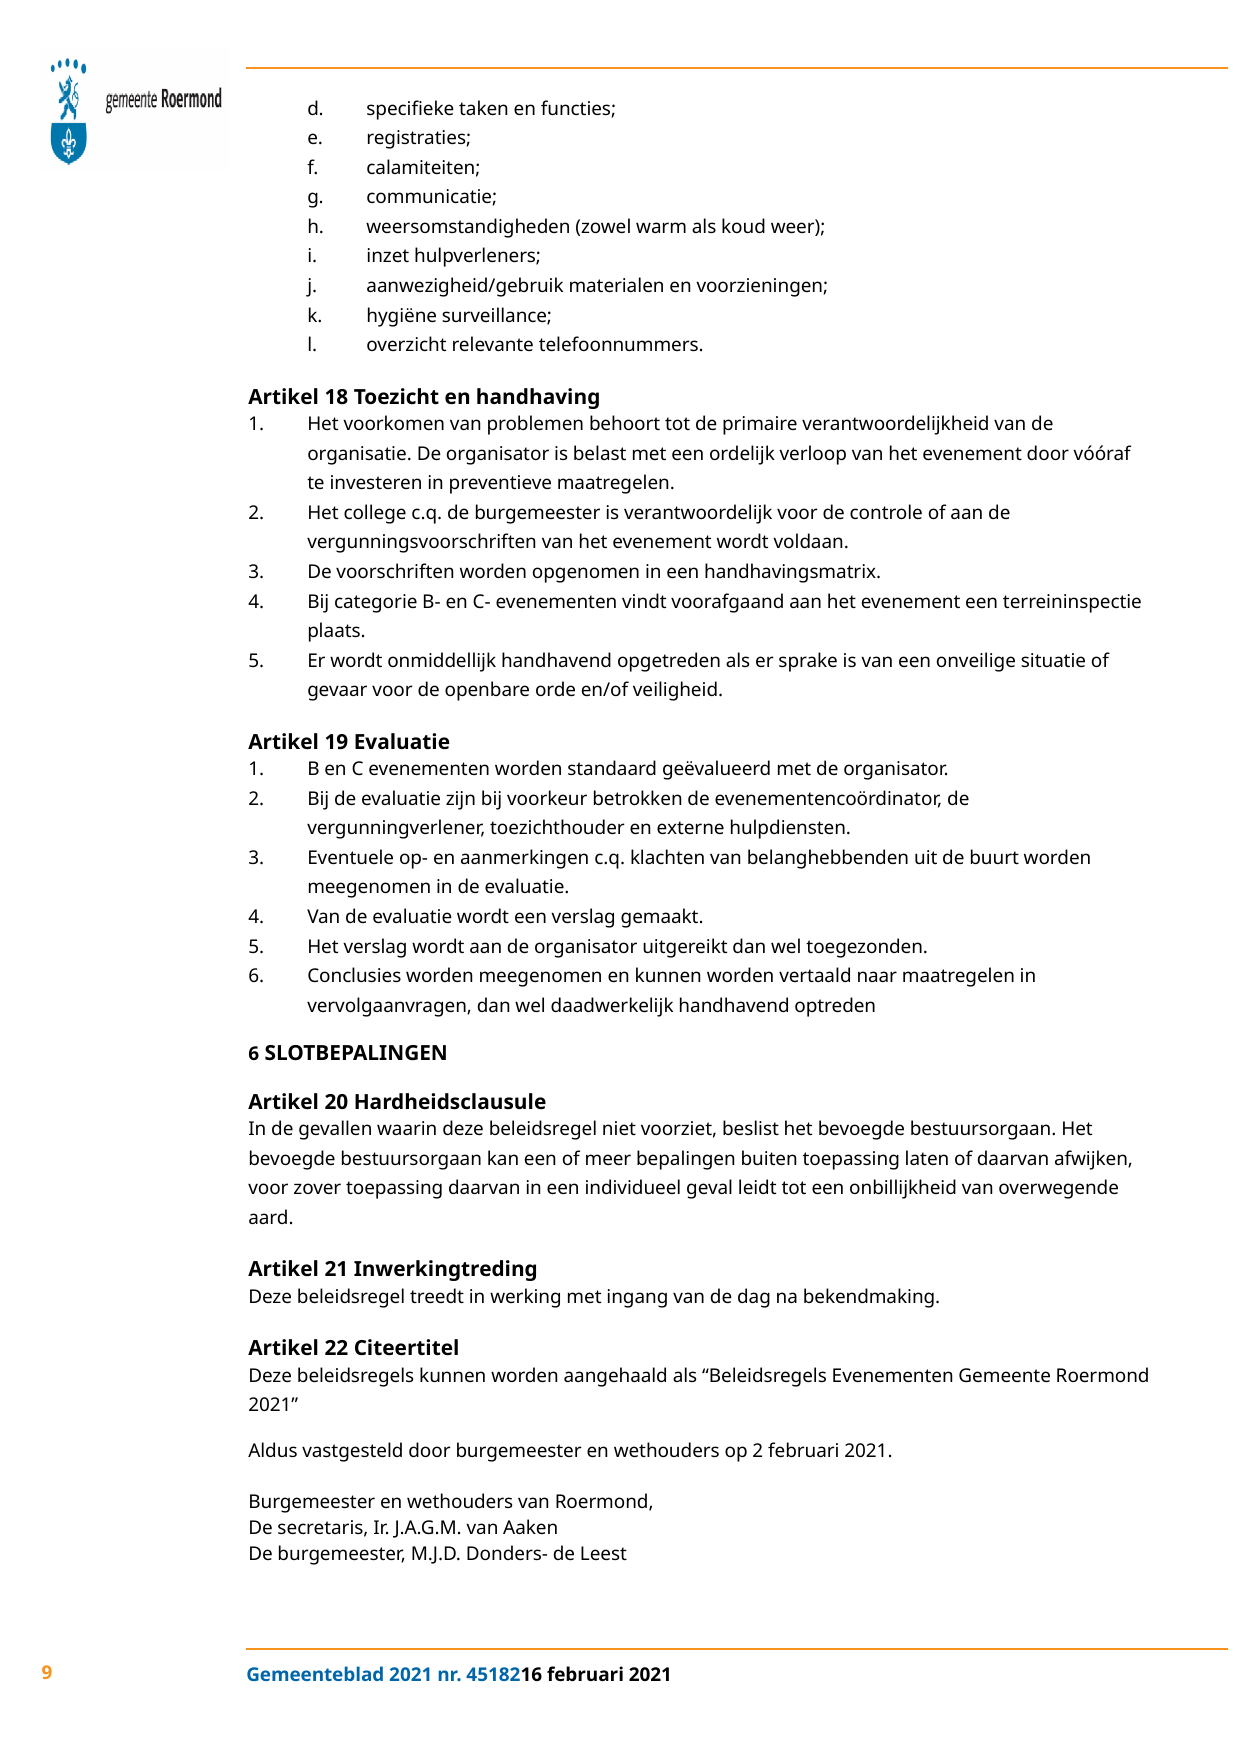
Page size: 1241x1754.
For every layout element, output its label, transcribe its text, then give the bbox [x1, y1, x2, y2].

list inzet hulpverleners; [307, 243, 1152, 268]
text Artikel 22 Citeertitel [248, 1333, 1152, 1362]
list Eventuele op- en aanmerkingen c.q. klachten van belanghebbenden uit de buurt worden meegenomen in de evaluatie. [248, 844, 1152, 899]
list Van de evaluatie wordt een verslag gemaakt. [248, 903, 1152, 929]
list calamiteiten; [307, 154, 1152, 180]
list specifieke taken en functies; [307, 95, 1152, 121]
list communicatie; [307, 183, 1152, 209]
list Bij categorie B- en C- evenementen vindt voorafgaand aan het evenement een terreininspectie plaats. [248, 588, 1152, 643]
text Artikel 21 Inwerkingtreding [248, 1254, 1152, 1283]
list aanwezigheid/gebruik materialen en voorzieningen; [307, 272, 1152, 298]
text De burgemeester, M.J.D. Donders- de Leest [248, 1540, 1152, 1566]
text Burgemeester en wethouders van Roermond, [248, 1488, 1152, 1514]
list registraties; [307, 124, 1152, 150]
text Artikel 20 Hardheidsclausule [248, 1087, 1152, 1115]
list Er wordt onmiddellijk handhavend opgetreden als er sprake is van een onveilige situatie of gevaar voor de openbare orde en/of veiligheid. [248, 647, 1152, 702]
list De voorschriften worden opgenomen in een handhavingsmatrix. [248, 558, 1152, 584]
list Conclusies worden meegenomen en kunnen worden vertaald naar maatregelen in vervolgaanvragen, dan wel daadwerkelijk handhavend optreden [248, 962, 1152, 1018]
list Het verslag wordt aan de organisator uitgereikt dan wel toegezonden. [248, 933, 1152, 959]
text Deze beleidsregel treedt in werking met ingang van de dag na bekendmaking. [248, 1283, 1152, 1309]
list B en C evenementen worden standaard geëvalueerd met de organisator. [248, 755, 1152, 781]
list weersomstandigheden (zowel warm als koud weer); [307, 213, 1152, 239]
text Artikel 19 Evaluatie [248, 727, 1152, 755]
text Deze beleidsregels kunnen worden aangehaald als “Beleidsregels Evenementen Gemeente Roermond 2021” [248, 1362, 1152, 1417]
list Het voorkomen van problemen behoort tot de primaire verantwoordelijkheid van de organisatie. De organisator is belast met een ordelijk verloop van het evenement door vóóraf te investeren in preventieve maatregelen. [248, 410, 1152, 495]
list overzicht relevante telefoonnummers. [307, 331, 1152, 357]
text Artikel 18 Toezicht en handhaving [248, 382, 1152, 410]
picture [41, 47, 231, 172]
text De secretaris, Ir. J.A.G.M. van Aaken [248, 1514, 1152, 1540]
list hygiëne surveillance; [307, 302, 1152, 328]
text In de gevallen waarin deze beleidsregel niet voorziet, beslist het bevoegde bestuursorgaan. Het bevoegde bestuursorgaan kan een of meer bepalingen buiten toepassing laten of daarvan afwijken, voor zover toepassing daarvan in een individueel geval leidt tot een onbillijkheid van overwegende aard. [248, 1115, 1152, 1230]
text Aldus vastgesteld door burgemeester en wethouders op 2 februari 2021. [248, 1437, 1152, 1463]
text 6 SLOTBEPALINGEN [248, 1038, 1152, 1066]
list Het college c.q. de burgemeester is verantwoordelijk voor de controle of aan de vergunningsvoorschriften van het evenement wordt voldaan. [248, 499, 1152, 554]
list Bij de evaluatie zijn bij voorkeur betrokken de evenementencoördinator, de vergunningverlener, toezichthouder en externe hulpdiensten. [248, 785, 1152, 840]
